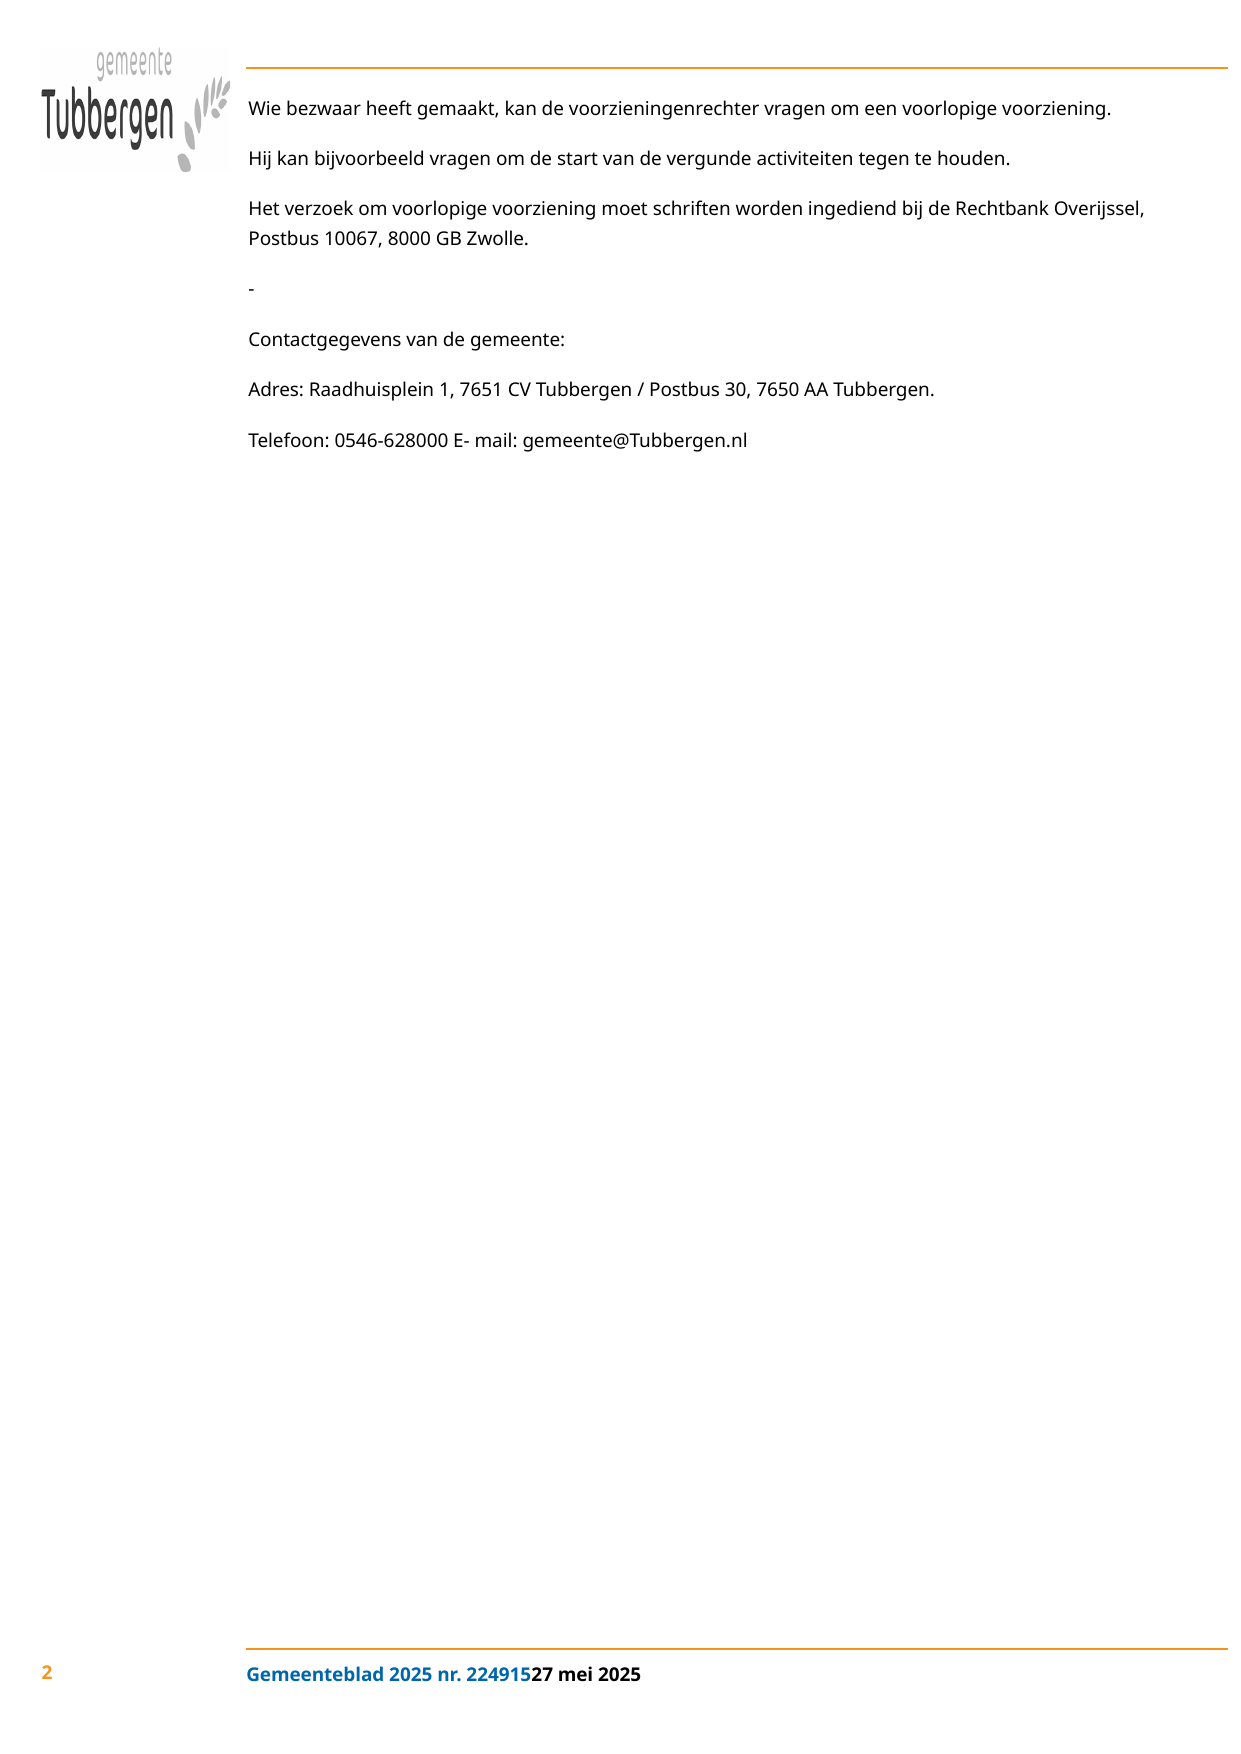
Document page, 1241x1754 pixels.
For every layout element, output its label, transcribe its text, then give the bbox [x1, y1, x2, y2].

text - [248, 276, 1152, 301]
text Contactgegevens van de gemeente: [248, 326, 1152, 352]
text Hij kan bijvoorbeeld vragen om de start van de vergunde activiteiten tegen te houden. [248, 145, 1152, 171]
text Wie bezwaar heeft gemaakt, kan de voorzieningenrechter vragen om een voorlopige voorziening. [248, 95, 1152, 121]
text Telefoon: 0546-628000 E- mail: gemeente@Tubbergen.nl [248, 427, 1152, 453]
picture [41, 47, 231, 172]
text Het verzoek om voorlopige voorziening moet schriften worden ingediend bij de Rechtbank Overijssel, Postbus 10067, 8000 GB Zwolle. [248, 196, 1152, 251]
text Adres: Raadhuisplein 1, 7651 CV Tubbergen / Postbus 30, 7650 AA Tubbergen. [248, 376, 1152, 402]
